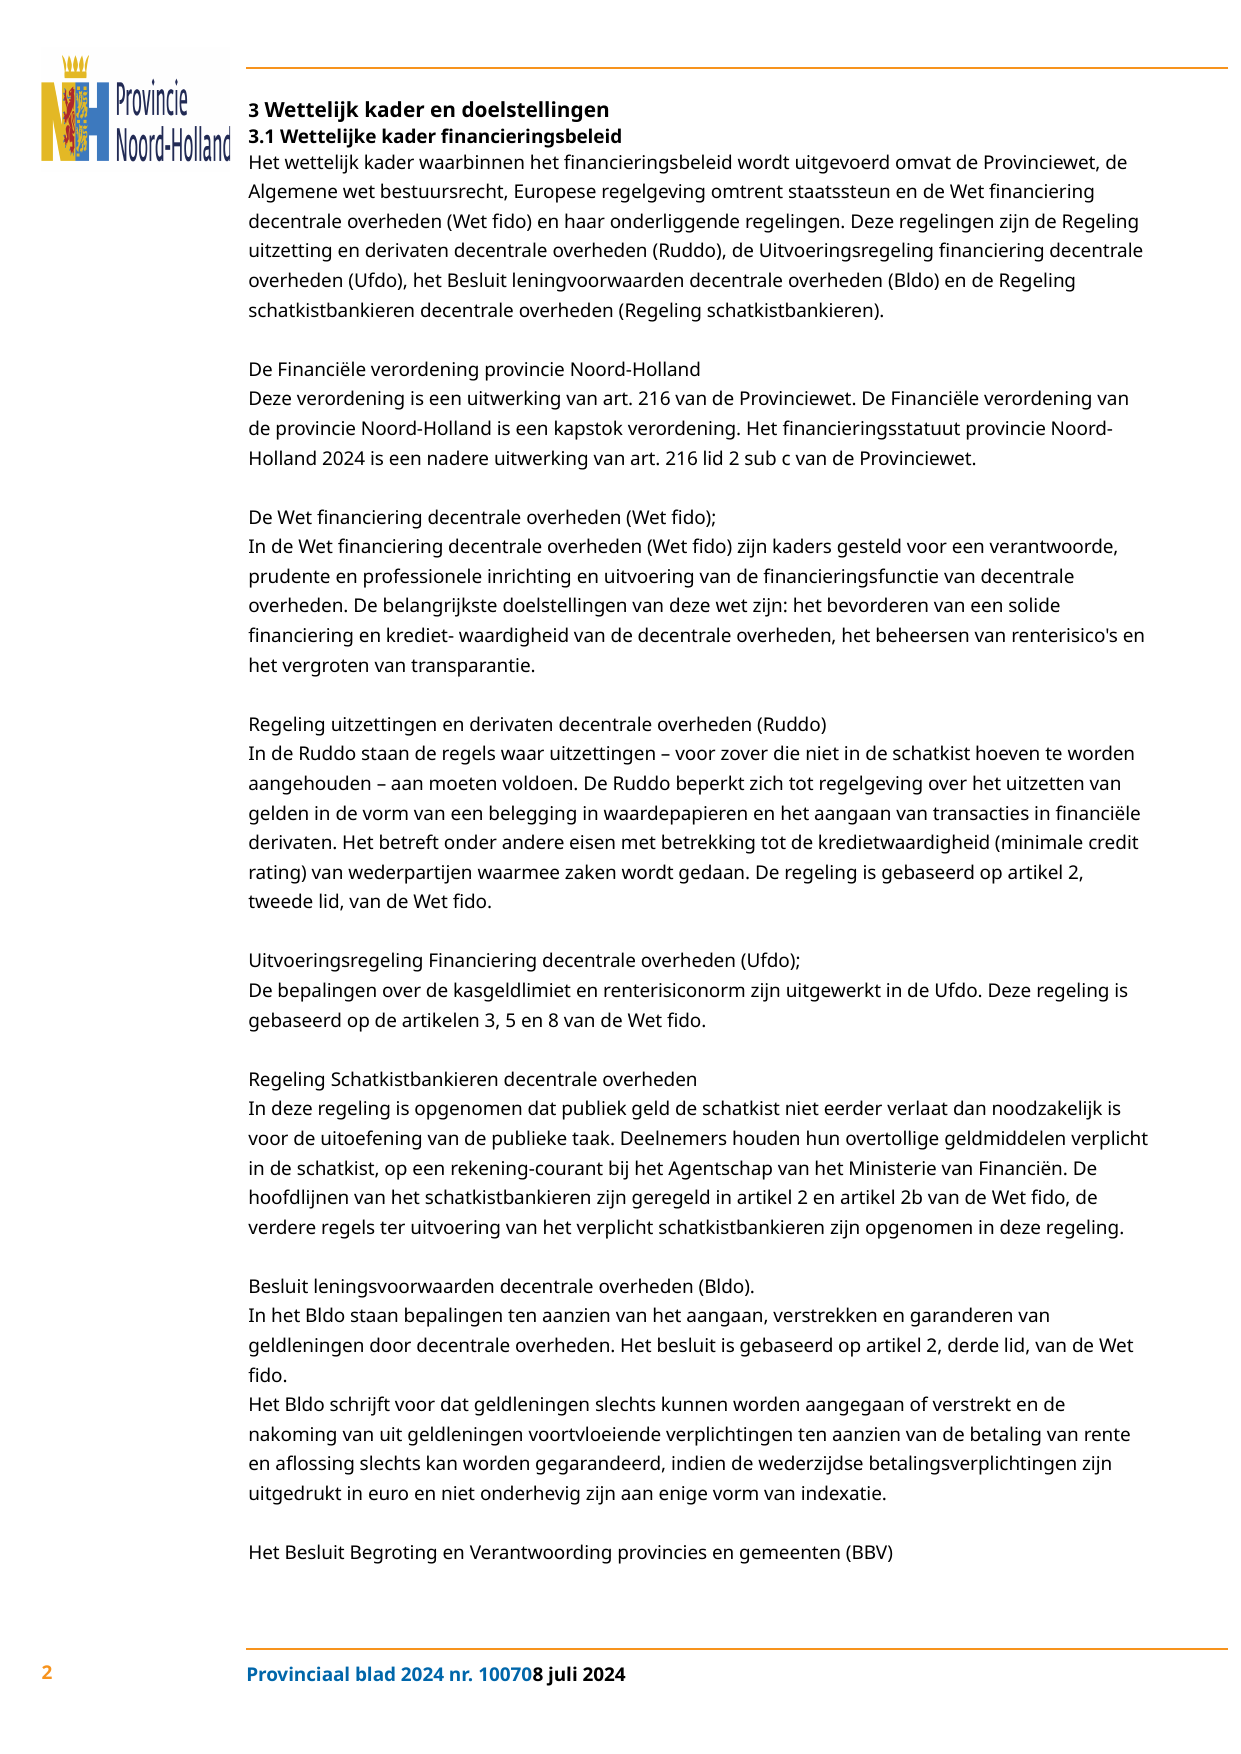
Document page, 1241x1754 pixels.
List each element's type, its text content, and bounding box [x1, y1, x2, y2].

text In de Wet financiering decentrale overheden (Wet fido) zijn kaders gesteld voor een verantwoorde, prudente en professionele inrichting en uitvoering van de financieringsfunctie van decentrale overheden. De belangrijkste doelstellingen van deze wet zijn: het bevorderen van een solide financiering en krediet- waardigheid van de decentrale overheden, het beheersen van renterisico's en het vergroten van transparantie. [248, 533, 1152, 678]
text 3 Wettelijk kader en doelstellingen [248, 95, 1152, 123]
text 3.1 Wettelijke kader financieringsbeleid [248, 123, 1152, 149]
text Deze verordening is een uitwerking van art. 216 van de Provinciewet. De Financiële verordening van de provincie Noord-Holland is een kapstok verordening. Het financieringsstatuut provincie Noord-Holland 2024 is een nadere uitwerking van art. 216 lid 2 sub c van de Provinciewet. [248, 386, 1152, 471]
text Regeling Schatkistbankieren decentrale overheden [248, 1066, 1152, 1092]
text Het Bldo schrijft voor dat geldleningen slechts kunnen worden aangegaan of verstrekt en de nakoming van uit geldleningen voortvloeiende verplichtingen ten aanzien van de betaling van rente en aflossing slechts kan worden gegarandeerd, indien de wederzijdse betalingsverplichtingen zijn uitgedrukt in euro en niet onderhevig zijn aan enige vorm van indexatie. [248, 1391, 1152, 1506]
text De bepalingen over de kasgeldlimiet en renterisiconorm zijn uitgewerkt in de Ufdo. Deze regeling is gebaseerd op de artikelen 3, 5 en 8 van de Wet fido. [248, 977, 1152, 1033]
text Regeling uitzettingen en derivaten decentrale overheden (Ruddo) [248, 711, 1152, 737]
text De Wet financiering decentrale overheden (Wet fido); [248, 504, 1152, 530]
picture [41, 47, 231, 172]
text In de Ruddo staan de regels waar uitzettingen – voor zover die niet in de schatkist hoeven te worden aangehouden – aan moeten voldoen. De Ruddo beperkt zich tot regelgeving over het uitzetten van gelden in de vorm van een belegging in waardepapieren en het aangaan van transacties in financiële derivaten. Het betreft onder andere eisen met betrekking tot de kredietwaardigheid (minimale credit rating) van wederpartijen waarmee zaken wordt gedaan. De regeling is gebaseerd op artikel 2, tweede lid, van de Wet fido. [248, 741, 1152, 914]
text De Financiële verordening provincie Noord-Holland [248, 356, 1152, 382]
text Het wettelijk kader waarbinnen het financieringsbeleid wordt uitgevoerd omvat de Provinciewet, de Algemene wet bestuursrecht, Europese regelgeving omtrent staatssteun en de Wet financiering decentrale overheden (Wet fido) en haar onderliggende regelingen. Deze regelingen zijn de Regeling uitzetting en derivaten decentrale overheden (Ruddo), de Uitvoeringsregeling financiering decentrale overheden (Ufdo), het Besluit leningvoorwaarden decentrale overheden (Bldo) en de Regeling schatkistbankieren decentrale overheden (Regeling schatkistbankieren). [248, 149, 1152, 323]
text Uitvoeringsregeling Financiering decentrale overheden (Ufdo); [248, 948, 1152, 973]
text Besluit leningsvoorwaarden decentrale overheden (Bldo). [248, 1273, 1152, 1299]
text In het Bldo staan bepalingen ten aanzien van het aangaan, verstrekken en garanderen van geldleningen door decentrale overheden. Het besluit is gebaseerd op artikel 2, derde lid, van de Wet fido. [248, 1303, 1152, 1388]
text In deze regeling is opgenomen dat publiek geld de schatkist niet eerder verlaat dan noodzakelijk is voor de uitoefening van de publieke taak. Deelnemers houden hun overtollige geldmiddelen verplicht in de schatkist, op een rekening-courant bij het Agentschap van het Ministerie van Financiën. De hoofdlijnen van het schatkistbankieren zijn geregeld in artikel 2 en artikel 2b van de Wet fido, de verdere regels ter uitvoering van het verplicht schatkistbankieren zijn opgenomen in deze regeling. [248, 1096, 1152, 1240]
text Het Besluit Begroting en Verantwoording provincies en gemeenten (BBV) [248, 1539, 1152, 1565]
